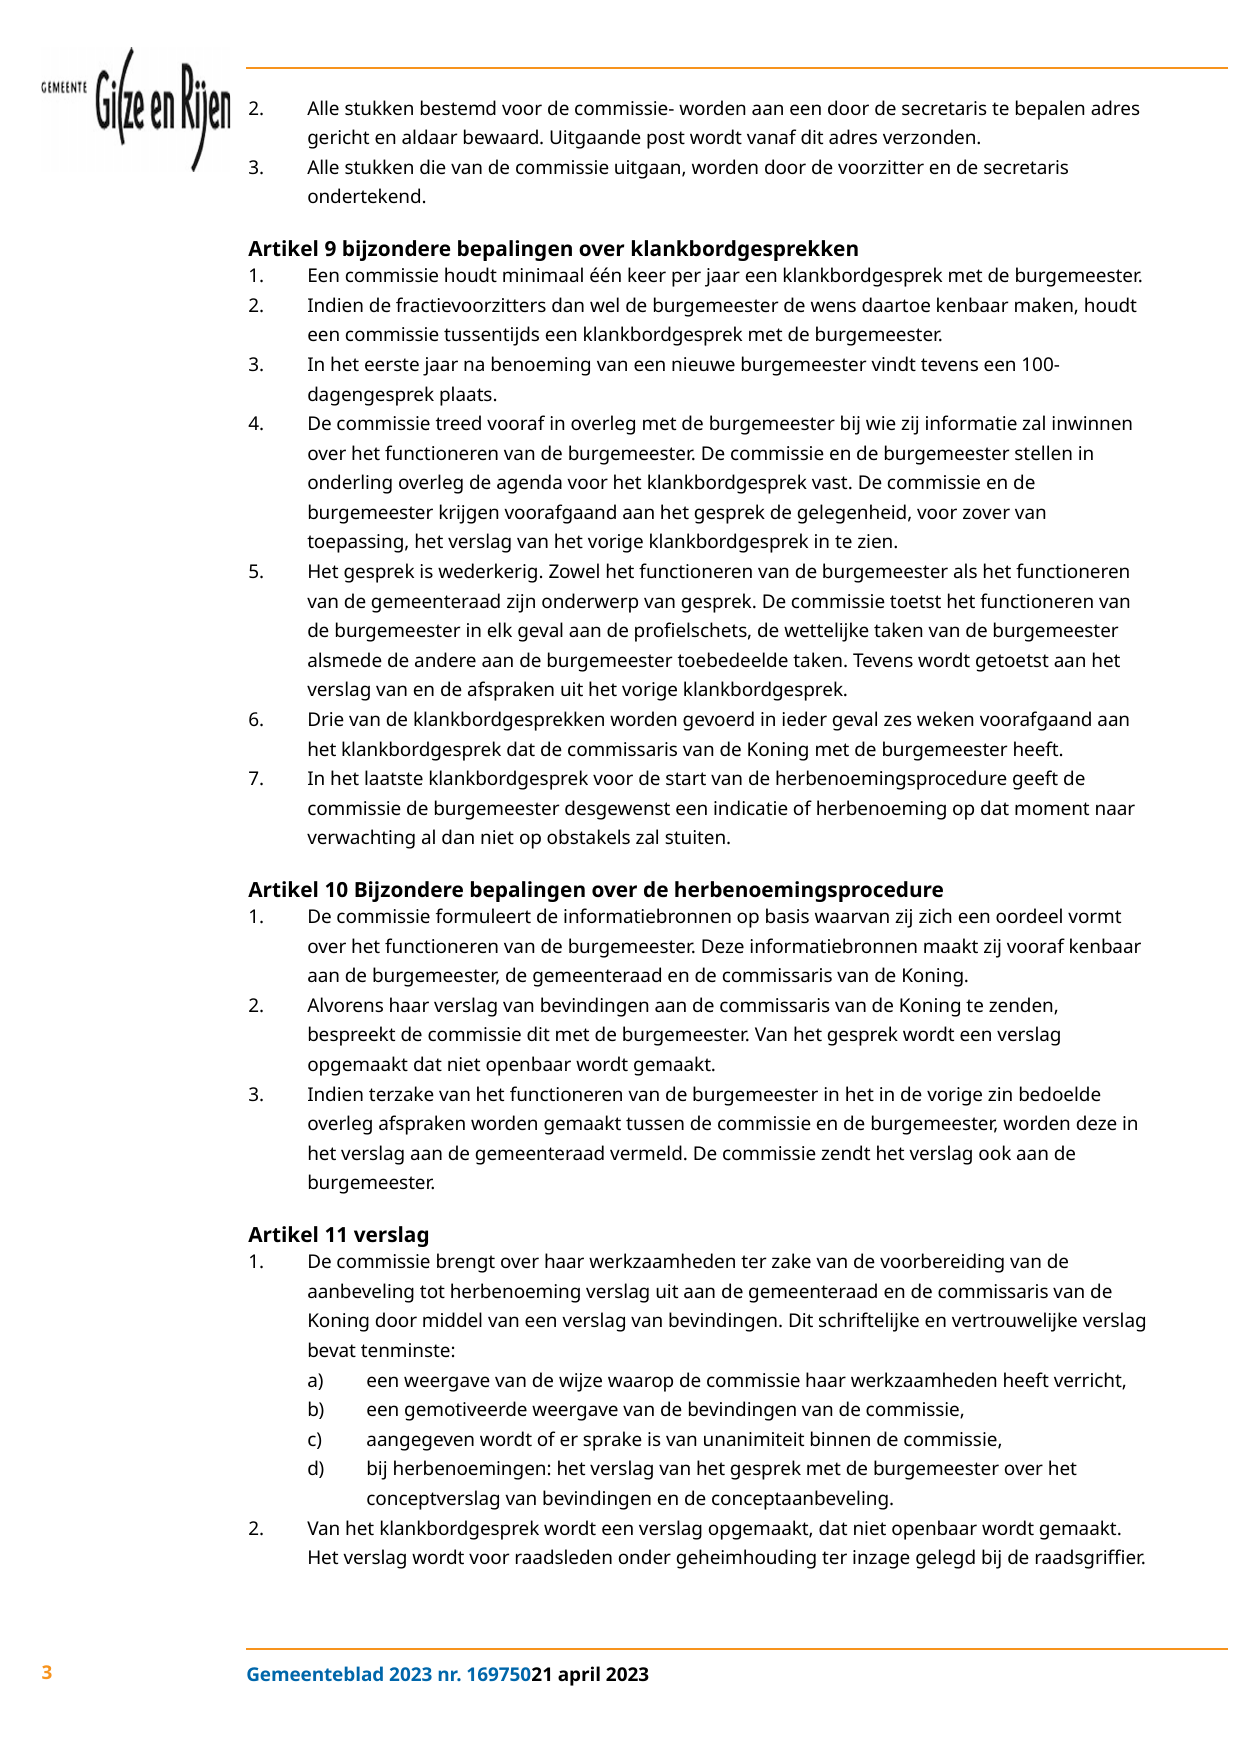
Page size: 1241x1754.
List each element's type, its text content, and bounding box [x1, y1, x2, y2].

list Van het klankbordgesprek wordt een verslag opgemaakt, dat niet openbaar wordt gemaakt. Het verslag wordt voor raadsleden onder geheimhouding ter inzage gelegd bij de raadsgriffier. [248, 1515, 1152, 1570]
list Alle stukken bestemd voor de commissie- worden aan een door de secretaris te bepalen adres gericht en aldaar bewaard. Uitgaande post wordt vanaf dit adres verzonden. [248, 95, 1152, 150]
text Artikel 10 Bijzondere bepalingen over de herbenoemingsprocedure [248, 875, 1152, 903]
list In het laatste klankbordgesprek voor de start van de herbenoemingsprocedure geeft de commissie de burgemeester desgewenst een indicatie of herbenoeming op dat moment naar verwachting al dan niet op obstakels zal stuiten. [248, 765, 1152, 850]
list Het gesprek is wederkerig. Zowel het functioneren van de burgemeester als het functioneren van de gemeenteraad zijn onderwerp van gesprek. De commissie toetst het functioneren van de burgemeester in elk geval aan de profielschets, de wettelijke taken van de burgemeester alsmede de andere aan de burgemeester toebedeelde taken. Tevens wordt getoetst aan het verslag van en de afspraken uit het vorige klankbordgesprek. [248, 558, 1152, 702]
list aangegeven wordt of er sprake is van unanimiteit binnen de commissie, [307, 1426, 1152, 1452]
list Drie van de klankbordgesprekken worden gevoerd in ieder geval zes weken voorafgaand aan het klankbordgesprek dat de commissaris van de Koning met de burgemeester heeft. [248, 706, 1152, 761]
list bij herbenoemingen: het verslag van het gesprek met de burgemeester over het conceptverslag van bevindingen en de conceptaanbeveling. [307, 1456, 1152, 1511]
picture [41, 47, 231, 172]
list De commissie brengt over haar werkzaamheden ter zake van de voorbereiding van de aanbeveling tot herbenoeming verslag uit aan de gemeenteraad en de commissaris van de Koning door middel van een verslag van bevindingen. Dit schriftelijke en vertrouwelijke verslag bevat tenminste: [248, 1248, 1152, 1363]
list Indien terzake van het functioneren van de burgemeester in het in de vorige zin bedoelde overleg afspraken worden gemaakt tussen de commissie en de burgemeester, worden deze in het verslag aan de gemeenteraad vermeld. De commissie zendt het verslag ook aan de burgemeester. [248, 1081, 1152, 1195]
list een gemotiveerde weergave van de bevindingen van de commissie, [307, 1396, 1152, 1422]
list De commissie treed vooraf in overleg met de burgemeester bij wie zij informatie zal inwinnen over het functioneren van de burgemeester. De commissie en de burgemeester stellen in onderling overleg de agenda voor het klankbordgesprek vast. De commissie en de burgemeester krijgen voorafgaand aan het gesprek de gelegenheid, voor zover van toepassing, het verslag van het vorige klankbordgesprek in te zien. [248, 410, 1152, 554]
text Artikel 11 verslag [248, 1220, 1152, 1248]
list Een commissie houdt minimaal één keer per jaar een klankbordgesprek met de burgemeester. [248, 262, 1152, 288]
list Alvorens haar verslag van bevindingen aan de commissaris van de Koning te zenden, bespreekt de commissie dit met de burgemeester. Van het gesprek wordt een verslag opgemaakt dat niet openbaar wordt gemaakt. [248, 992, 1152, 1077]
list In het eerste jaar na benoeming van een nieuwe burgemeester vindt tevens een 100-dagengesprek plaats. [248, 351, 1152, 406]
list Indien de fractievoorzitters dan wel de burgemeester de wens daartoe kenbaar maken, houdt een commissie tussentijds een klankbordgesprek met de burgemeester. [248, 292, 1152, 347]
list Alle stukken die van de commissie uitgaan, worden door de voorzitter en de secretaris ondertekend. [248, 154, 1152, 209]
list een weergave van de wijze waarop de commissie haar werkzaamheden heeft verricht, [307, 1367, 1152, 1392]
text Artikel 9 bijzondere bepalingen over klankbordgesprekken [248, 234, 1152, 262]
list De commissie formuleert de informatiebronnen op basis waarvan zij zich een oordeel vormt over het functioneren van de burgemeester. Deze informatiebronnen maakt zij vooraf kenbaar aan de burgemeester, de gemeenteraad en de commissaris van de Koning. [248, 903, 1152, 988]
